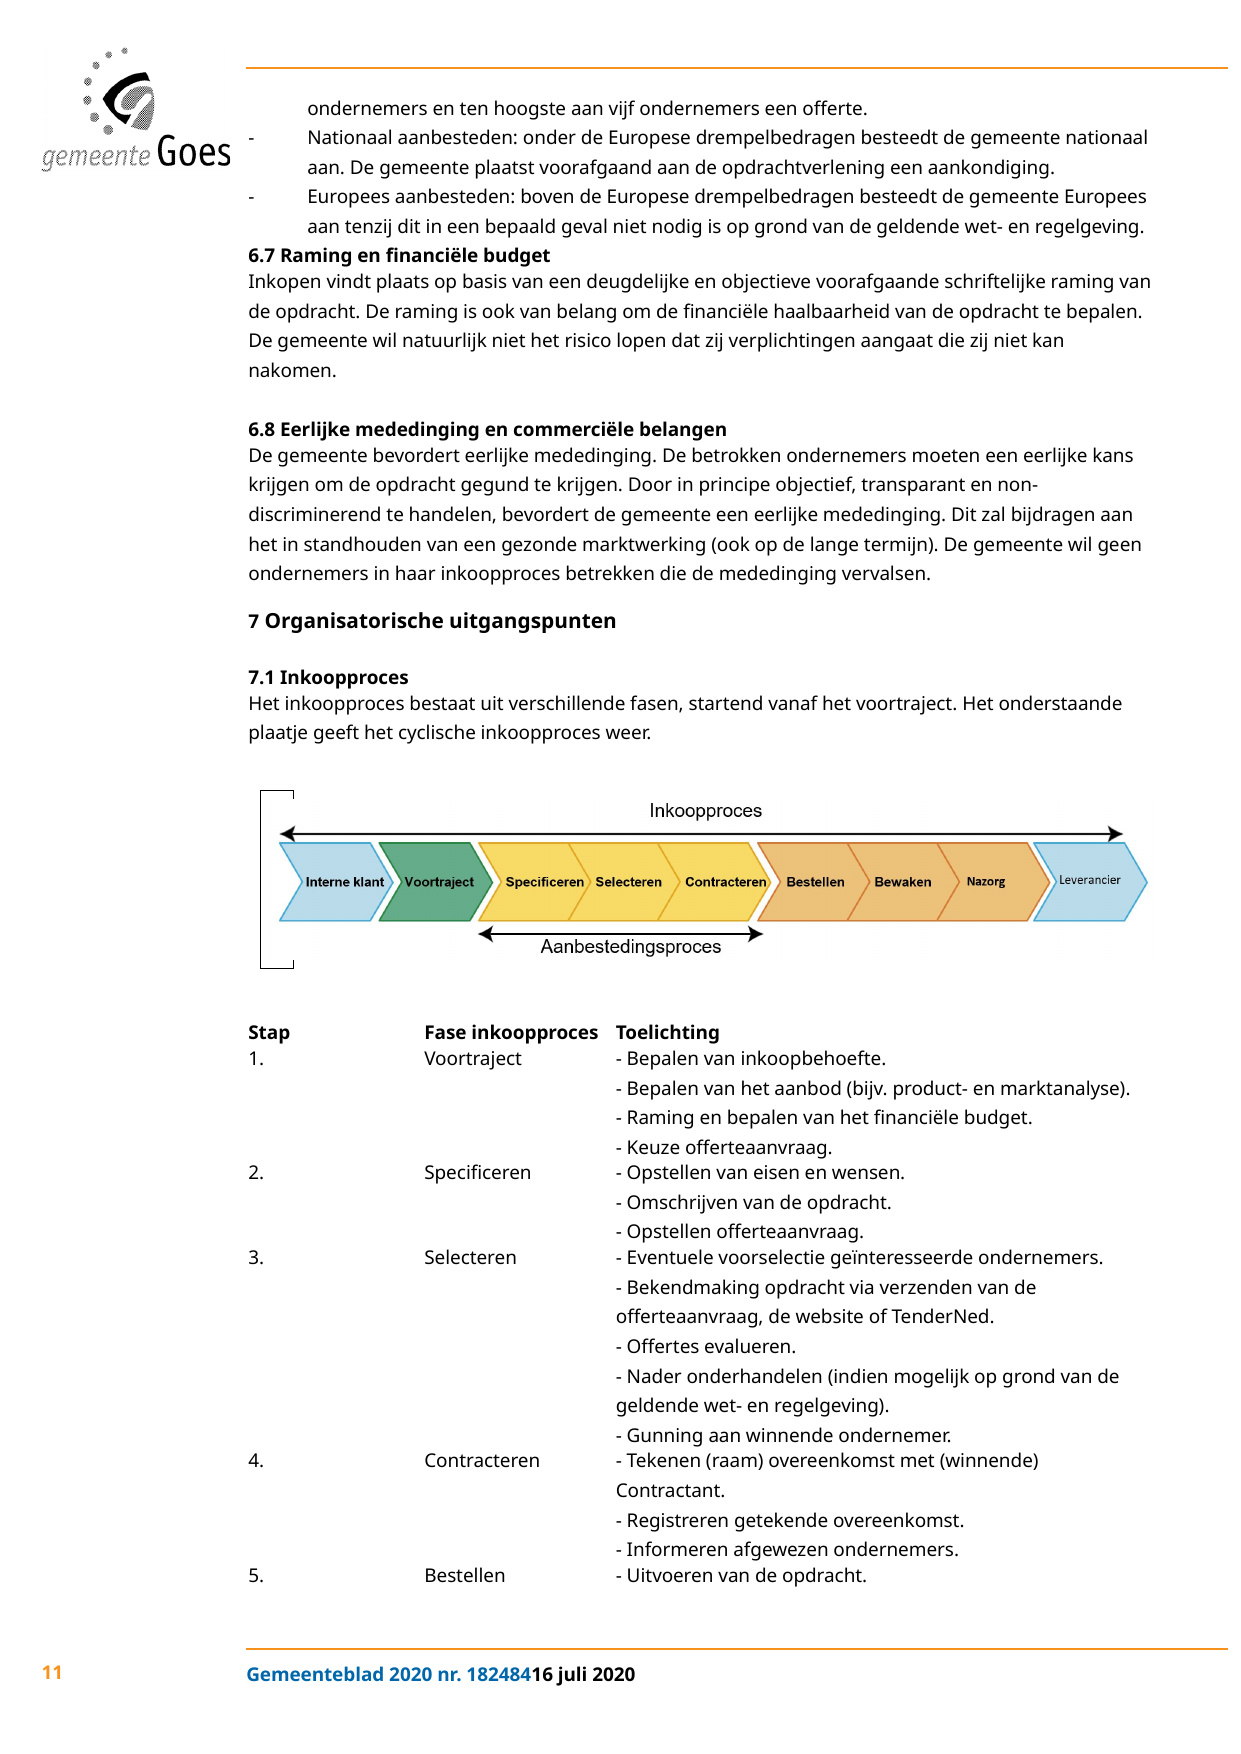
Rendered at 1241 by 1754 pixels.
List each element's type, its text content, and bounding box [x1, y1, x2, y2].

table_cell - Eventuele voorselectie geïnteresseerde ondernemers. - Bekendmaking opdracht via verzenden van de offerteaanvraag, de website of TenderNed. - Offertes evalueren. - Nader onderhandelen (indien mogelijk op grond van de geldende wet- en regelgeving). - Gunning aan winnende ondernemer. [616, 1245, 1152, 1448]
table_cell - Opstellen van eisen en wensen. - Omschrijven van de opdracht. - Opstellen offerteaanvraag. [616, 1160, 1152, 1244]
text 7.1 Inkoopproces [248, 664, 1152, 690]
table_cell Specificeren [424, 1160, 616, 1244]
text 6.8 Eerlijke mededinging en commerciële belangen [248, 416, 1152, 442]
picture [41, 47, 231, 172]
text 7 Organisatorische uitgangspunten [248, 606, 1152, 634]
list Europees aanbesteden: boven de Europese drempelbedragen besteedt de gemeente Europees aan tenzij dit in een bepaald geval niet nodig is op grond van de geldende wet- en regelgeving. [248, 183, 1152, 239]
table_cell - Bepalen van inkoopbehoefte. - Bepalen van het aanbod (bijv. product- en marktanalyse). - Raming en bepalen van het financiële budget. - Keuze offerteaanvraag. [616, 1045, 1152, 1159]
table_cell 5. [248, 1562, 424, 1588]
table_cell Selecteren [424, 1245, 616, 1448]
table_header Fase inkoopproces [424, 1019, 616, 1045]
table_header Toelichting [616, 1019, 1152, 1045]
table_cell Voortraject [424, 1045, 616, 1159]
text Inkopen vindt plaats op basis van een deugdelijke en objectieve voorafgaande schriftelijke raming van de opdracht. De raming is ook van belang om de financiële haalbaarheid van de opdracht te bepalen. De gemeente wil natuurlijk niet het risico lopen dat zij verplichtingen aangaat die zij niet kan nakomen. [248, 268, 1152, 383]
text Het inkoopproces bestaat uit verschillende fasen, startend vanaf het voortraject. Het onderstaande plaatje geeft het cyclische inkoopproces weer. [248, 690, 1152, 745]
table_cell Bestellen [424, 1562, 616, 1588]
table_cell 2. [248, 1160, 424, 1244]
picture [268, 799, 1155, 960]
table_cell 1. [248, 1045, 424, 1159]
table_cell 3. [248, 1245, 424, 1448]
table_cell - Tekenen (raam) overeenkomst met (winnende) Contractant. - Registreren getekende overeenkomst. - Informeren afgewezen ondernemers. [616, 1448, 1152, 1562]
table_cell 4. [248, 1448, 424, 1562]
text De gemeente bevordert eerlijke mededinging. De betrokken ondernemers moeten een eerlijke kans krijgen om de opdracht gegund te krijgen. Door in principe objectief, transparant en non-discriminerend te handelen, bevordert de gemeente een eerlijke mededinging. Dit zal bijdragen aan het in standhouden van een gezonde marktwerking (ook op de lange termijn). De gemeente wil geen ondernemers in haar inkoopproces betrekken die de mededinging vervalsen. [248, 442, 1152, 586]
list Nationaal aanbesteden: onder de Europese drempelbedragen besteedt de gemeente nationaal aan. De gemeente plaatst voorafgaand aan de opdrachtverlening een aankondiging. [248, 124, 1152, 180]
table_header Stap [248, 1019, 424, 1045]
table_cell - Uitvoeren van de opdracht. [616, 1562, 1152, 1588]
text 6.7 Raming en financiële budget [248, 243, 1152, 268]
table_cell Contracteren [424, 1448, 616, 1562]
list ondernemers en ten hoogste aan vijf ondernemers een offerte. [248, 95, 1152, 121]
